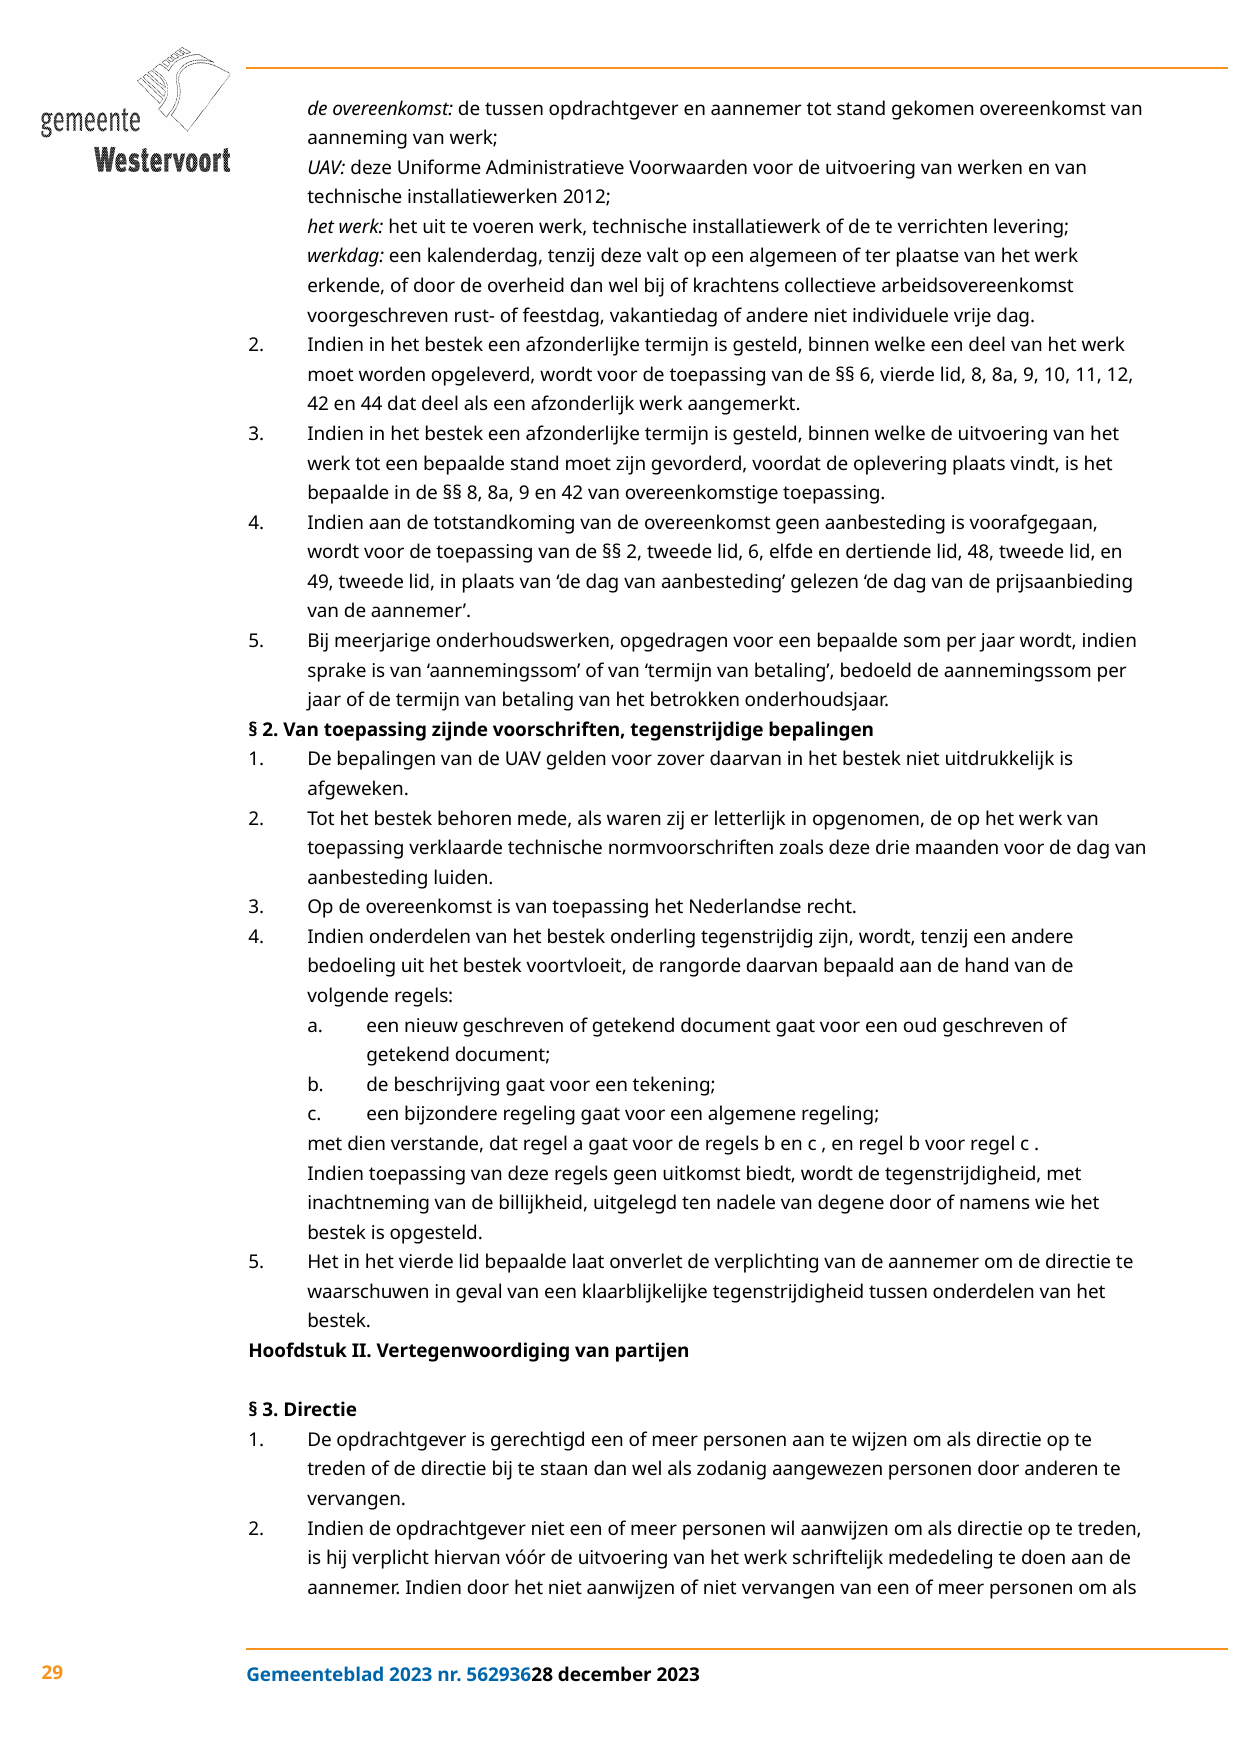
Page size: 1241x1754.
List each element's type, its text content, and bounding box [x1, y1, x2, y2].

list Indien aan de totstandkoming van de overeenkomst geen aanbesteding is voorafgegaan, wordt voor de toepassing van de §§ 2, tweede lid, 6, elfde en dertiende lid, 48, tweede lid, en 49, tweede lid, in plaats van ‘de dag van aanbesteding’ gelezen ‘de dag van de prijsaanbieding van de aannemer’. [248, 509, 1152, 623]
list Indien in het bestek een afzonderlijke termijn is gesteld, binnen welke de uitvoering van het werk tot een bepaalde stand moet zijn gevorderd, voordat de oplevering plaats vindt, is het bepaalde in de §§ 8, 8a, 9 en 42 van overeenkomstige toepassing. [248, 420, 1152, 505]
text § 2. Van toepassing zijnde voorschriften, tegenstrijdige bepalingen [248, 716, 1152, 742]
list De bepalingen van de UAV gelden voor zover daarvan in het bestek niet uitdrukkelijk is afgeweken. [248, 746, 1152, 801]
list UAV: deze Uniforme Administratieve Voorwaarden voor de uitvoering van werken en van technische installatiewerken 2012; [248, 154, 1152, 209]
list Het in het vierde lid bepaalde laat onverlet de verplichting van de aannemer om de directie te waarschuwen in geval van een klaarblijkelijke tegenstrijdigheid tussen onderdelen van het bestek. [248, 1248, 1152, 1333]
list Op de overeenkomst is van toepassing het Nederlandse recht. [248, 893, 1152, 919]
list Bij meerjarige onderhoudswerken, opgedragen voor een bepaalde som per jaar wordt, indien sprake is van ‘aannemingssom’ of van ‘termijn van betaling’, bedoeld de aannemingssom per jaar of de termijn van betaling van het betrokken onderhoudsjaar. [248, 627, 1152, 712]
picture [41, 47, 231, 172]
list een nieuw geschreven of getekend document gaat voor een oud geschreven of getekend document; [307, 1012, 1152, 1067]
list met dien verstande, dat regel a gaat voor de regels b en c , en regel b voor regel c . [248, 1130, 1152, 1156]
list de beschrijving gaat voor een tekening; [307, 1071, 1152, 1097]
list Indien in het bestek een afzonderlijke termijn is gesteld, binnen welke een deel van het werk moet worden opgeleverd, wordt voor de toepassing van de §§ 6, vierde lid, 8, 8a, 9, 10, 11, 12, 42 en 44 dat deel als een afzonderlijk werk aangemerkt. [248, 331, 1152, 416]
list Indien toepassing van deze regels geen uitkomst biedt, wordt de tegenstrijdigheid, met inachtneming van de billijkheid, uitgelegd ten nadele van degene door of namens wie het bestek is opgesteld. [248, 1160, 1152, 1245]
text Hoofdstuk II. Vertegenwoordiging van partijen [248, 1337, 1152, 1363]
text § 3. Directie [248, 1396, 1152, 1422]
list Indien de opdrachtgever niet een of meer personen wil aanwijzen om als directie op te treden, is hij verplicht hiervan vóór de uitvoering van het werk schriftelijk mededeling te doen aan de aannemer. Indien door het niet aanwijzen of niet vervangen van een of meer personen om als [248, 1515, 1152, 1600]
list werkdag: een kalenderdag, tenzij deze valt op een algemeen of ter plaatse van het werk erkende, of door de overheid dan wel bij of krachtens collectieve arbeidsovereenkomst voorgeschreven rust- of feestdag, vakantiedag of andere niet individuele vrije dag. [248, 243, 1152, 328]
list het werk: het uit te voeren werk, technische installatiewerk of de te verrichten levering; [248, 213, 1152, 239]
list een bijzondere regeling gaat voor een algemene regeling; [307, 1101, 1152, 1126]
list De opdrachtgever is gerechtigd een of meer personen aan te wijzen om als directie op te treden of de directie bij te staan dan wel als zodanig aangewezen personen door anderen te vervangen. [248, 1426, 1152, 1511]
list de overeenkomst: de tussen opdrachtgever en aannemer tot stand gekomen overeenkomst van aanneming van werk; [248, 95, 1152, 150]
list Indien onderdelen van het bestek onderling tegenstrijdig zijn, wordt, tenzij een andere bedoeling uit het bestek voortvloeit, de rangorde daarvan bepaald aan de hand van de volgende regels: [248, 923, 1152, 1008]
list Tot het bestek behoren mede, als waren zij er letterlijk in opgenomen, de op het werk van toepassing verklaarde technische normvoorschriften zoals deze drie maanden voor de dag van aanbesteding luiden. [248, 805, 1152, 890]
